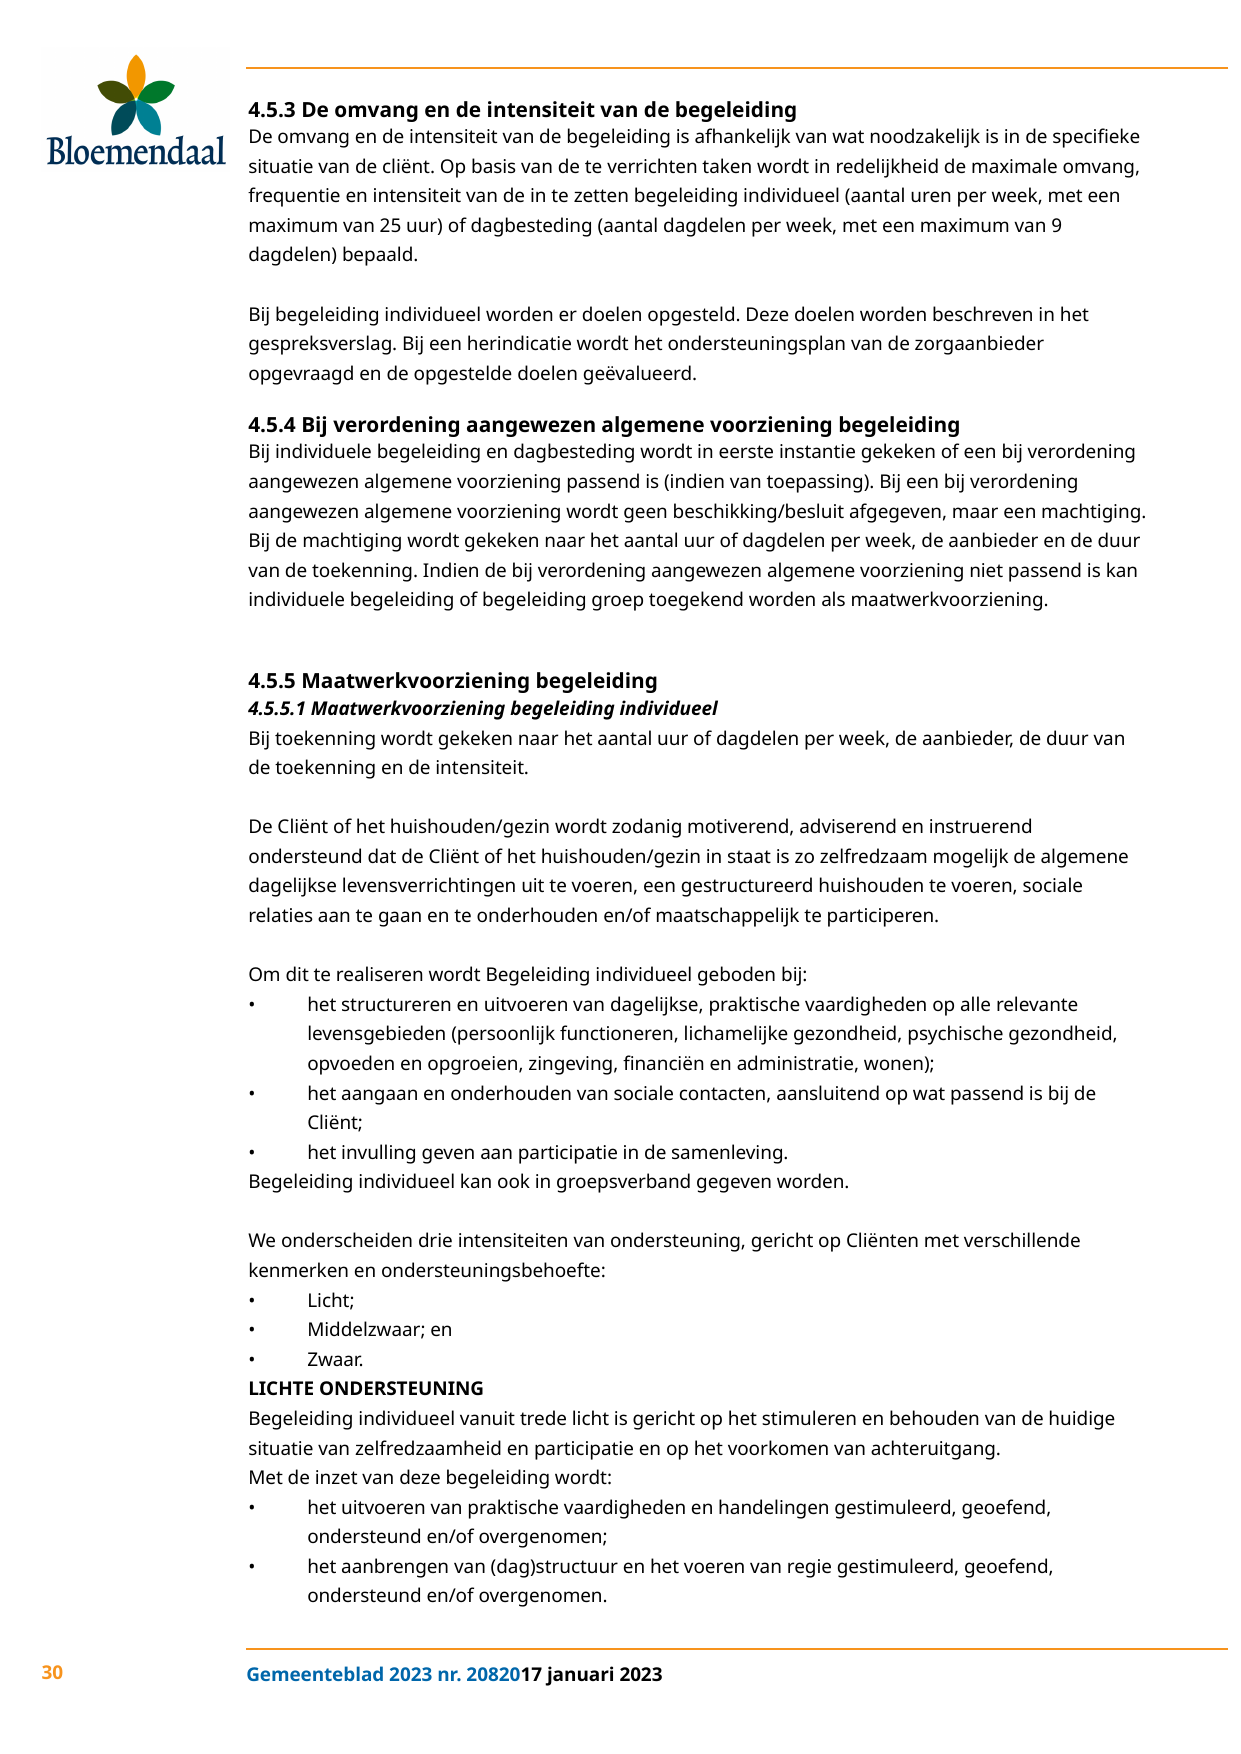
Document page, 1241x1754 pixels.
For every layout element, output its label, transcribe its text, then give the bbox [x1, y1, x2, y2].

list Zwaar. [248, 1346, 1152, 1372]
text Begeleiding individueel vanuit trede licht is gericht op het stimuleren en behouden van de huidige situatie van zelfredzaamheid en participatie en op het voorkomen van achteruitgang. [248, 1405, 1152, 1460]
list het uitvoeren van praktische vaardigheden en handelingen gestimuleerd, geoefend, ondersteund en/of overgenomen; [248, 1494, 1152, 1549]
text De omvang en de intensiteit van de begeleiding is afhankelijk van wat noodzakelijk is in de specifieke situatie van de cliënt. Op basis van de te verrichten taken wordt in redelijkheid de maximale omvang, frequentie en intensiteit van de in te zetten begeleiding individueel (aantal uren per week, met een maximum van 25 uur) of dagbesteding (aantal dagdelen per week, met een maximum van 9 dagdelen) bepaald. [248, 123, 1152, 267]
text Bij toekenning wordt gekeken naar het aantal uur of dagdelen per week, de aanbieder, de duur van de toekenning en de intensiteit. [248, 725, 1152, 780]
text 4.5.5.1 Maatwerkvoorziening begeleiding individueel [248, 695, 1152, 721]
text Bij begeleiding individueel worden er doelen opgesteld. Deze doelen worden beschreven in het gespreksverslag. Bij een herindicatie wordt het ondersteuningsplan van de zorgaanbieder opgevraagd en de opgestelde doelen geëvalueerd. [248, 301, 1152, 386]
list het invulling geven aan participatie in de samenleving. [248, 1139, 1152, 1164]
text Om dit te realiseren wordt Begeleiding individueel geboden bij: [248, 961, 1152, 987]
text Met de inzet van deze begeleiding wordt: [248, 1464, 1152, 1490]
list Middelzwaar; en [248, 1316, 1152, 1342]
text 4.5.4 Bij verordening aangewezen algemene voorziening begeleiding [248, 410, 1152, 439]
text LICHTE ONDERSTEUNING [248, 1376, 1152, 1401]
text Begeleiding individueel kan ook in groepsverband gegeven worden. [248, 1168, 1152, 1194]
list Licht; [248, 1287, 1152, 1312]
list het aanbrengen van (dag)structuur en het voeren van regie gestimuleerd, geoefend, ondersteund en/of overgenomen. [248, 1553, 1152, 1608]
list het aangaan en onderhouden van sociale contacten, aansluitend op wat passend is bij de Cliënt; [248, 1080, 1152, 1135]
list het structureren en uitvoeren van dagelijkse, praktische vaardigheden op alle relevante levensgebieden (persoonlijk functioneren, lichamelijke gezondheid, psychische gezondheid, opvoeden en opgroeien, zingeving, financiën en administratie, wonen); [248, 991, 1152, 1076]
text 4.5.5 Maatwerkvoorziening begeleiding [248, 667, 1152, 695]
text We onderscheiden drie intensiteiten van ondersteuning, gericht op Cliënten met verschillende kenmerken en ondersteuningsbehoefte: [248, 1228, 1152, 1283]
text De Cliënt of het huishouden/gezin wordt zodanig motiverend, adviserend en instruerend ondersteund dat de Cliënt of het huishouden/gezin in staat is zo zelfredzaam mogelijk de algemene dagelijkse levensverrichtingen uit te voeren, een gestructureerd huishouden te voeren, sociale relaties aan te gaan en te onderhouden en/of maatschappelijk te participeren. [248, 813, 1152, 928]
text Bij individuele begeleiding en dagbesteding wordt in eerste instantie gekeken of een bij verordening aangewezen algemene voorziening passend is (indien van toepassing). Bij een bij verordening aangewezen algemene voorziening wordt geen beschikking/besluit afgegeven, maar een machtiging. Bij de machtiging wordt gekeken naar het aantal uur of dagdelen per week, de aanbieder en de duur van de toekenning. Indien de bij verordening aangewezen algemene voorziening niet passend is kan individuele begeleiding of begeleiding groep toegekend worden als maatwerkvoorziening. [248, 439, 1152, 612]
text 4.5.3 De omvang en de intensiteit van de begeleiding [248, 95, 1152, 123]
picture [41, 47, 231, 172]
